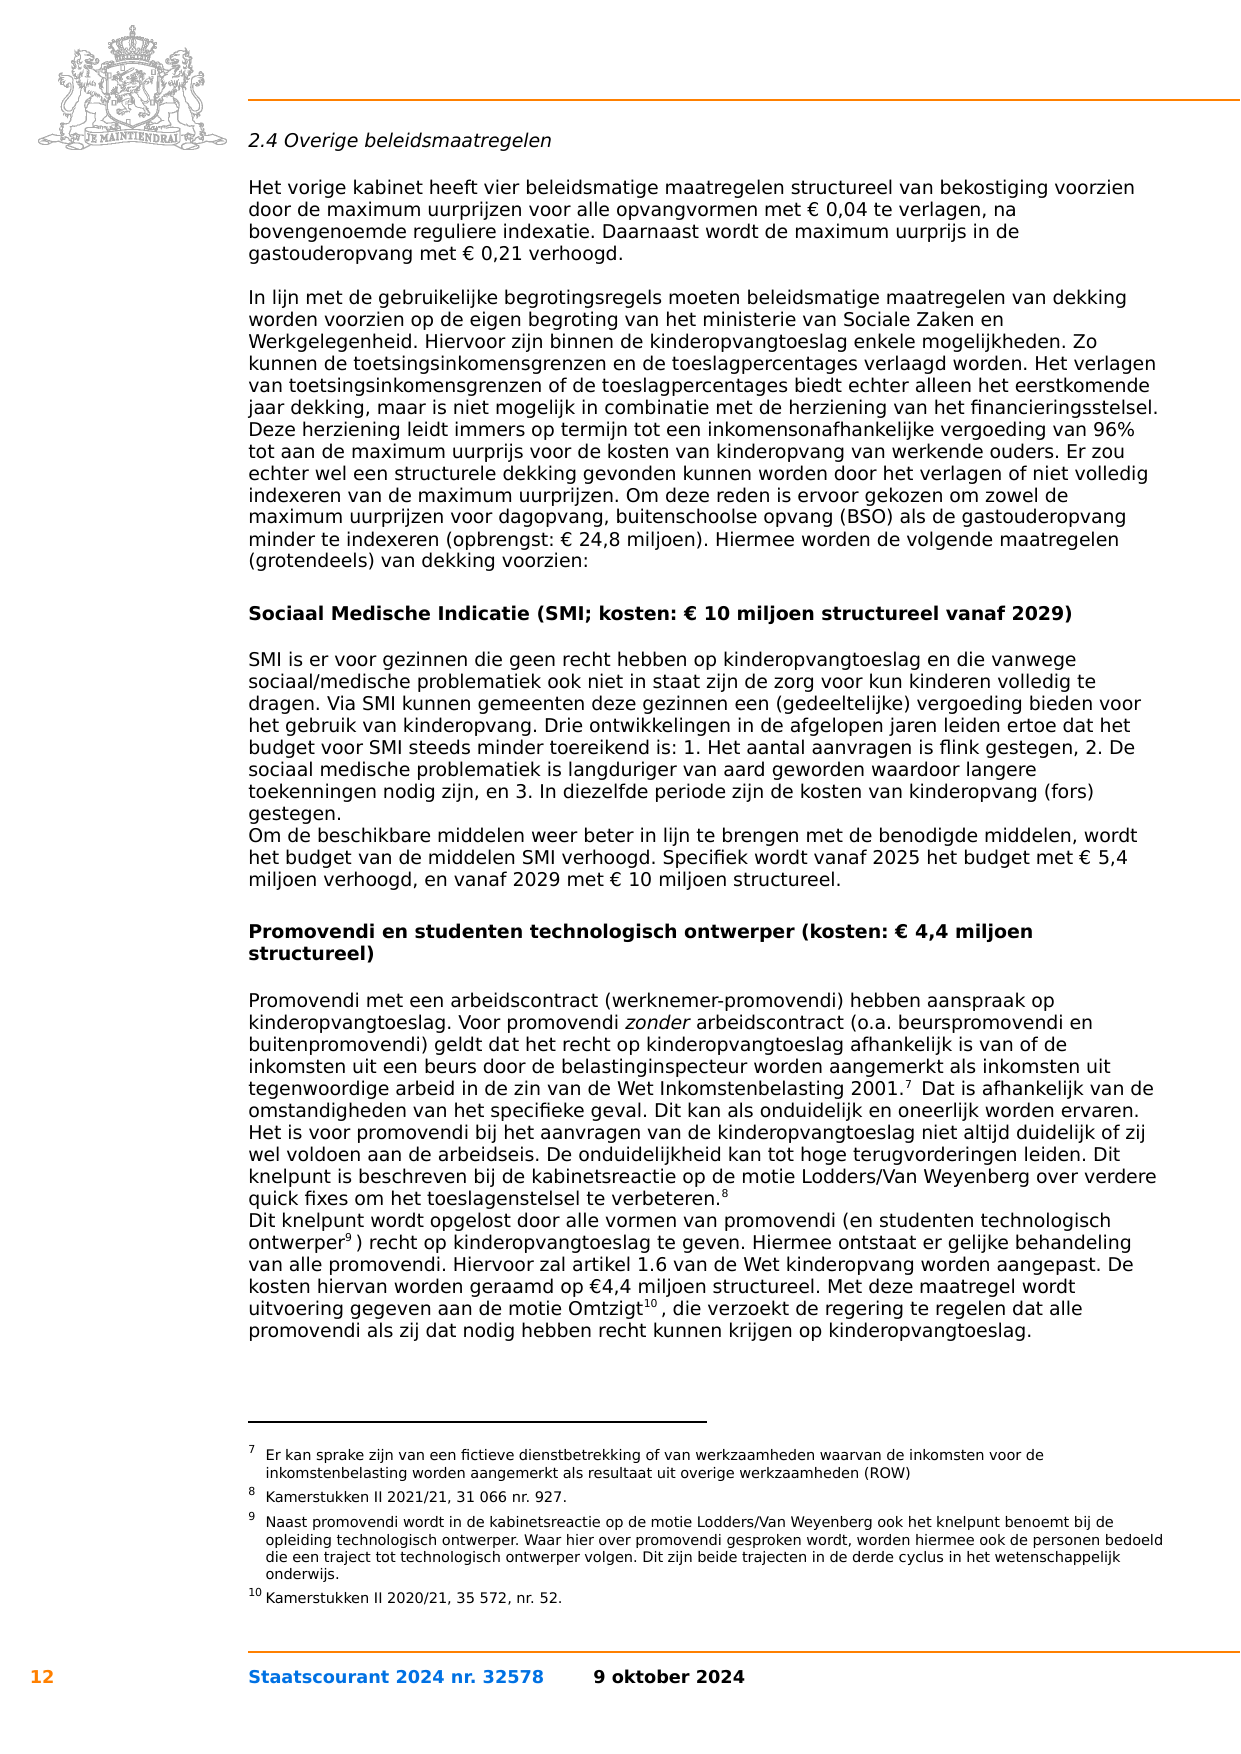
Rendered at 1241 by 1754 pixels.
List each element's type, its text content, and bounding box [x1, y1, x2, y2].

subtitle 2.4 Overige beleidsmaatregelen [248, 130, 1163, 152]
text Om de beschikbare middelen weer beter in lijn te brengen met de benodigde middelen, wordt het budget van de middelen SMI verhoogd. Specifiek wordt vanaf 2025 het budget met € 5,4 miljoen verhoogd, en vanaf 2029 met € 10 miljoen structureel. [248, 825, 1163, 891]
text Dit knelpunt wordt opgelost door alle vormen van promovendi (en studenten technologisch ontwerper) recht op kinderopvangtoeslag te geven. Hiermee ontstaat er gelijke behandeling van alle promovendi. Hiervoor zal artikel 1.6 van de Wet kinderopvang worden aangepast. De kosten hiervan worden geraamd op €4,4 miljoen structureel. Met deze maatregel wordt uitvoering gegeven aan de motie Omtzigt, die verzoekt de regering te regelen dat alle promovendi als zij dat nodig hebben recht kunnen krijgen op kinderopvangtoeslag. [248, 1210, 1163, 1342]
text Het vorige kabinet heeft vier beleidsmatige maatregelen structureel van bekostiging voorzien door de maximum uurprijzen voor alle opvangvormen met € 0,04 te verlagen, na bovengenoemde reguliere indexatie. Daarnaast wordt de maximum uurprijs in de gastouderopvang met € 0,21 verhoogd. [248, 177, 1163, 265]
subtitle Sociaal Medische Indicatie (SMI; kosten: € 10 miljoen structureel vanaf 2029) [248, 602, 1163, 624]
text Promovendi met een arbeidscontract (werknemer-promovendi) hebben aanspraak op kinderopvangtoeslag. Voor promovendi zonder arbeidscontract (o.a. beurspromovendi en buitenpromovendi) geldt dat het recht op kinderopvangtoeslag afhankelijk is van of de inkomsten uit een beurs door de belastinginspecteur worden aangemerkt als inkomsten uit tegenwoordige arbeid in de zin van de Wet Inkomstenbelasting 2001. Dat is afhankelijk van de omstandigheden van het specifieke geval. Dit kan als onduidelijk en oneerlijk worden ervaren. Het is voor promovendi bij het aanvragen van de kinderopvangtoeslag niet altijd duidelijk of zij wel voldoen aan de arbeidseis. De onduidelijkheid kan tot hoge terugvorderingen leiden. Dit knelpunt is beschreven bij de kabinetsreactie op de motie Lodders/Van Weyenberg over verdere quick fixes om het toeslagenstelsel te verbeteren. [248, 990, 1163, 1210]
picture [38, 25, 227, 150]
text Naast promovendi wordt in de kabinetsreactie op de motie Lodders/Van Weyenberg ook het knelpunt benoemt bij de opleiding technologisch ontwerper. Waar hier over promovendi gesproken wordt, worden hiermee ook de personen bedoeld die een traject tot technologisch ontwerper volgen. Dit zijn beide trajecten in de derde cyclus in het wetenschappelijk onderwijs. [248, 1510, 1163, 1583]
text SMI is er voor gezinnen die geen recht hebben op kinderopvangtoeslag en die vanwege sociaal/medische problematiek ook niet in staat zijn de zorg voor kun kinderen volledig te dragen. Via SMI kunnen gemeenten deze gezinnen een (gedeeltelijke) vergoeding bieden voor het gebruik van kinderopvang. Drie ontwikkelingen in de afgelopen jaren leiden ertoe dat het budget voor SMI steeds minder toereikend is: 1. Het aantal aanvragen is flink gestegen, 2. De sociaal medische problematiek is langduriger van aard geworden waardoor langere toekenningen nodig zijn, en 3. In diezelfde periode zijn de kosten van kinderopvang (fors) gestegen. [248, 649, 1163, 825]
text Kamerstukken II 2021/21, 31 066 nr. 927. [248, 1485, 1163, 1507]
text In lijn met de gebruikelijke begrotingsregels moeten beleidsmatige maatregelen van dekking worden voorzien op de eigen begroting van het ministerie van Sociale Zaken en Werkgelegenheid. Hiervoor zijn binnen de kinderopvangtoeslag enkele mogelijkheden. Zo kunnen de toetsingsinkomensgrenzen en de toeslagpercentages verlaagd worden. Het verlagen van toetsingsinkomensgrenzen of de toeslagpercentages biedt echter alleen het eerstkomende jaar dekking, maar is niet mogelijk in combinatie met de herziening van het financieringsstelsel. Deze herziening leidt immers op termijn tot een inkomensonafhankelijke vergoeding van 96% tot aan de maximum uurprijs voor de kosten van kinderopvang van werkende ouders. Er zou echter wel een structurele dekking gevonden kunnen worden door het verlagen of niet volledig indexeren van de maximum uurprijzen. Om deze reden is ervoor gekozen om zowel de maximum uurprijzen voor dagopvang, buitenschoolse opvang (BSO) als de gastouderopvang minder te indexeren (opbrengst: € 24,8 miljoen). Hiermee worden de volgende maatregelen (grotendeels) van dekking voorzien: [248, 287, 1163, 572]
text Er kan sprake zijn van een fictieve dienstbetrekking of van werkzaamheden waarvan de inkomsten voor de inkomstenbelasting worden aangemerkt als resultaat uit overige werkzaamheden (ROW) [248, 1443, 1163, 1482]
subtitle Promovendi en studenten technologisch ontwerper (kosten: € 4,4 miljoen structureel) [248, 921, 1163, 965]
text Kamerstukken II 2020/21, 35 572, nr. 52. [248, 1586, 1163, 1608]
